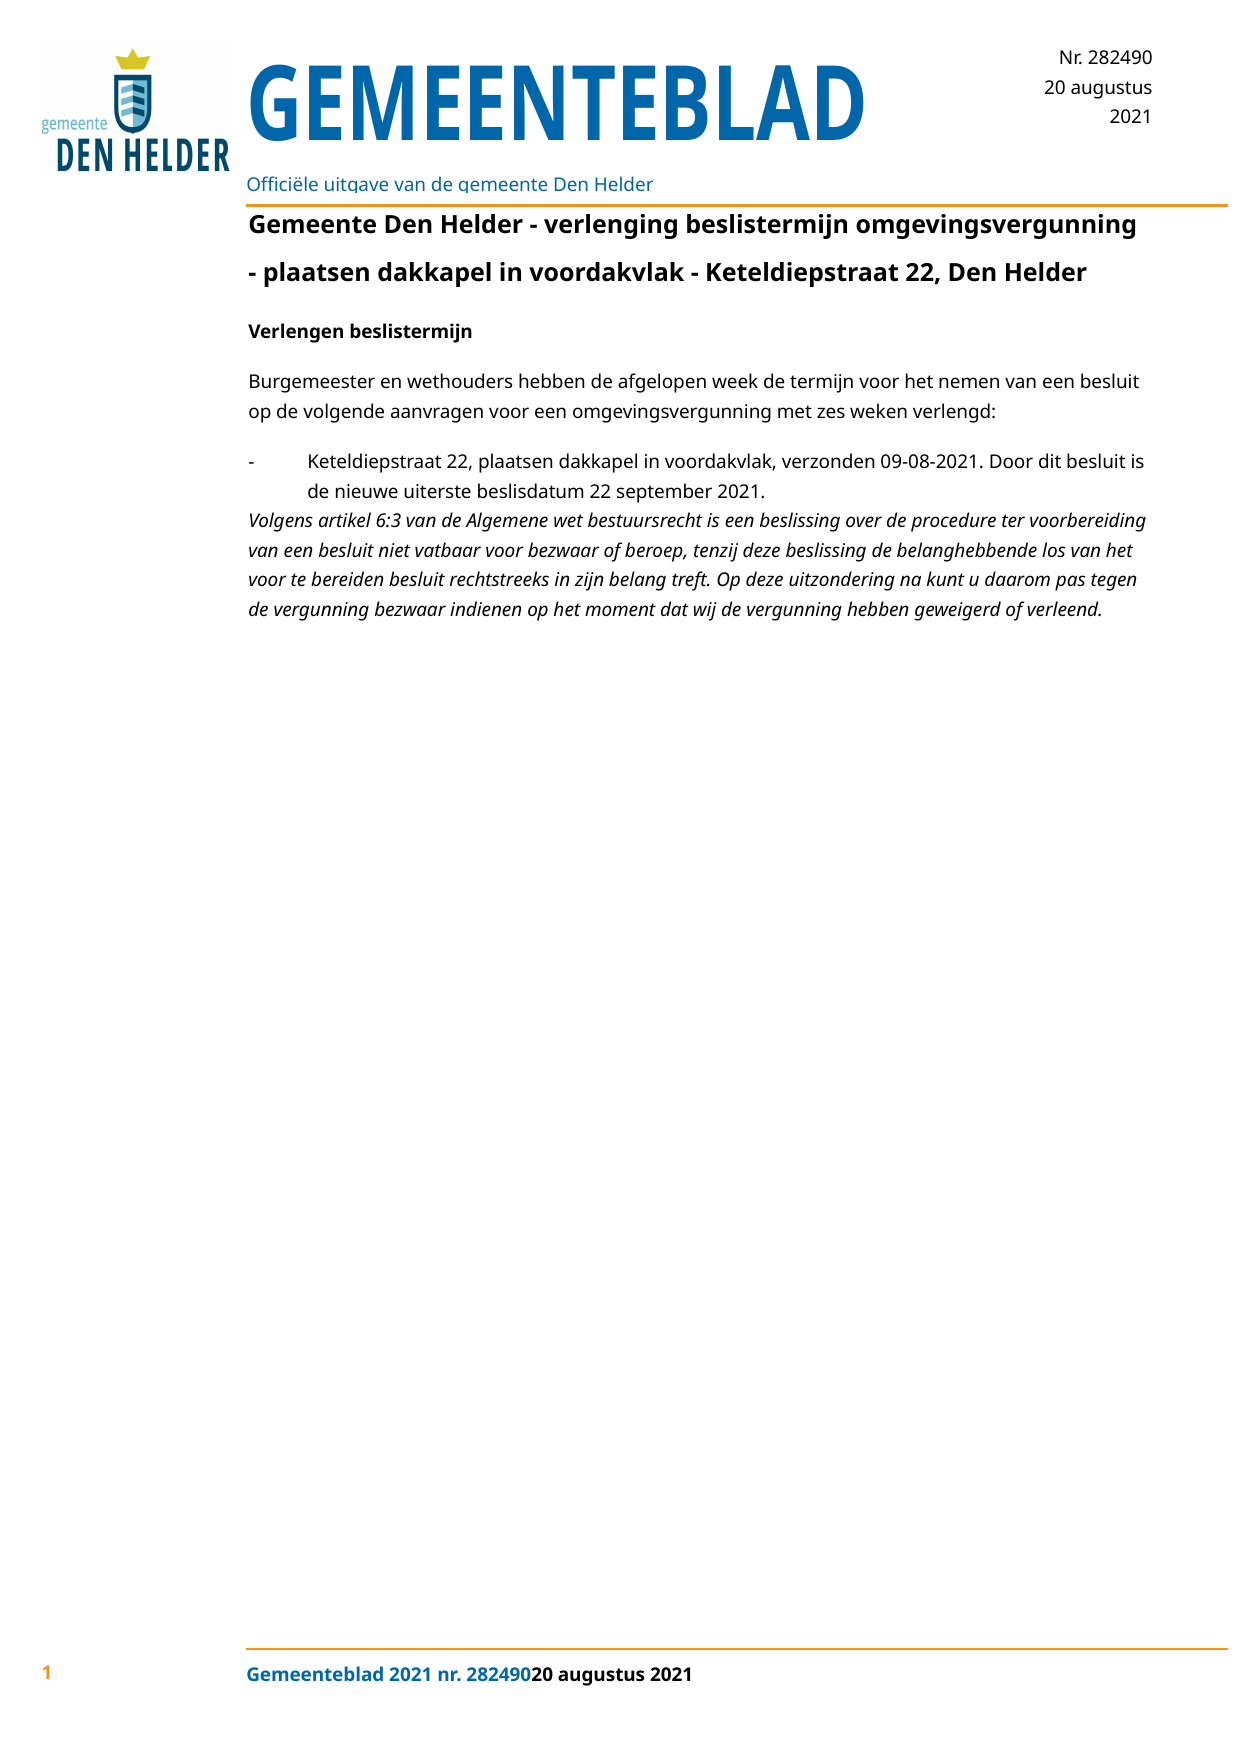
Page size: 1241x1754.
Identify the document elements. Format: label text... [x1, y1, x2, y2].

picture [182, 144, 187, 165]
list Keteldiepstraat 22, plaatsen dakkapel in voordakvlak, verzonden 09-08-2021. Door dit besluit is de nieuwe uiterste beslisdatum 22 september 2021. [248, 448, 1152, 504]
text Verlengen beslistermijn [248, 318, 1152, 344]
picture [100, 154, 106, 172]
picture [220, 160, 224, 172]
text Volgens artikel 6:3 van de Algemene wet bestuursrecht is een beslissing over de procedure ter voorbereiding van een besluit niet vatbaar voor bezwaar of beroep, tenzij deze beslissing de belanghebbende los van het voor te bereiden besluit rechtstreeks in zijn belang treft. Op deze uitzondering na kunt u daarom pas tegen de vergunning bezwaar indienen op het moment dat wij de vergunning hebben geweigerd of verleend. [248, 507, 1152, 622]
text Burgemeester en wethouders hebben de afgelopen week de termijn voor het nemen van een besluit op de volgende aanvragen voor een omgevingsvergunning met zes weken verlengd: [248, 368, 1152, 424]
picture [41, 47, 231, 172]
picture [130, 157, 135, 172]
picture [63, 144, 68, 165]
text Gemeente Den Helder - verlenging beslistermijn omgevingsvergunning - plaatsen dakkapel in voordakvlak - Keteldiepstraat 22, Den Helder [248, 207, 1152, 288]
